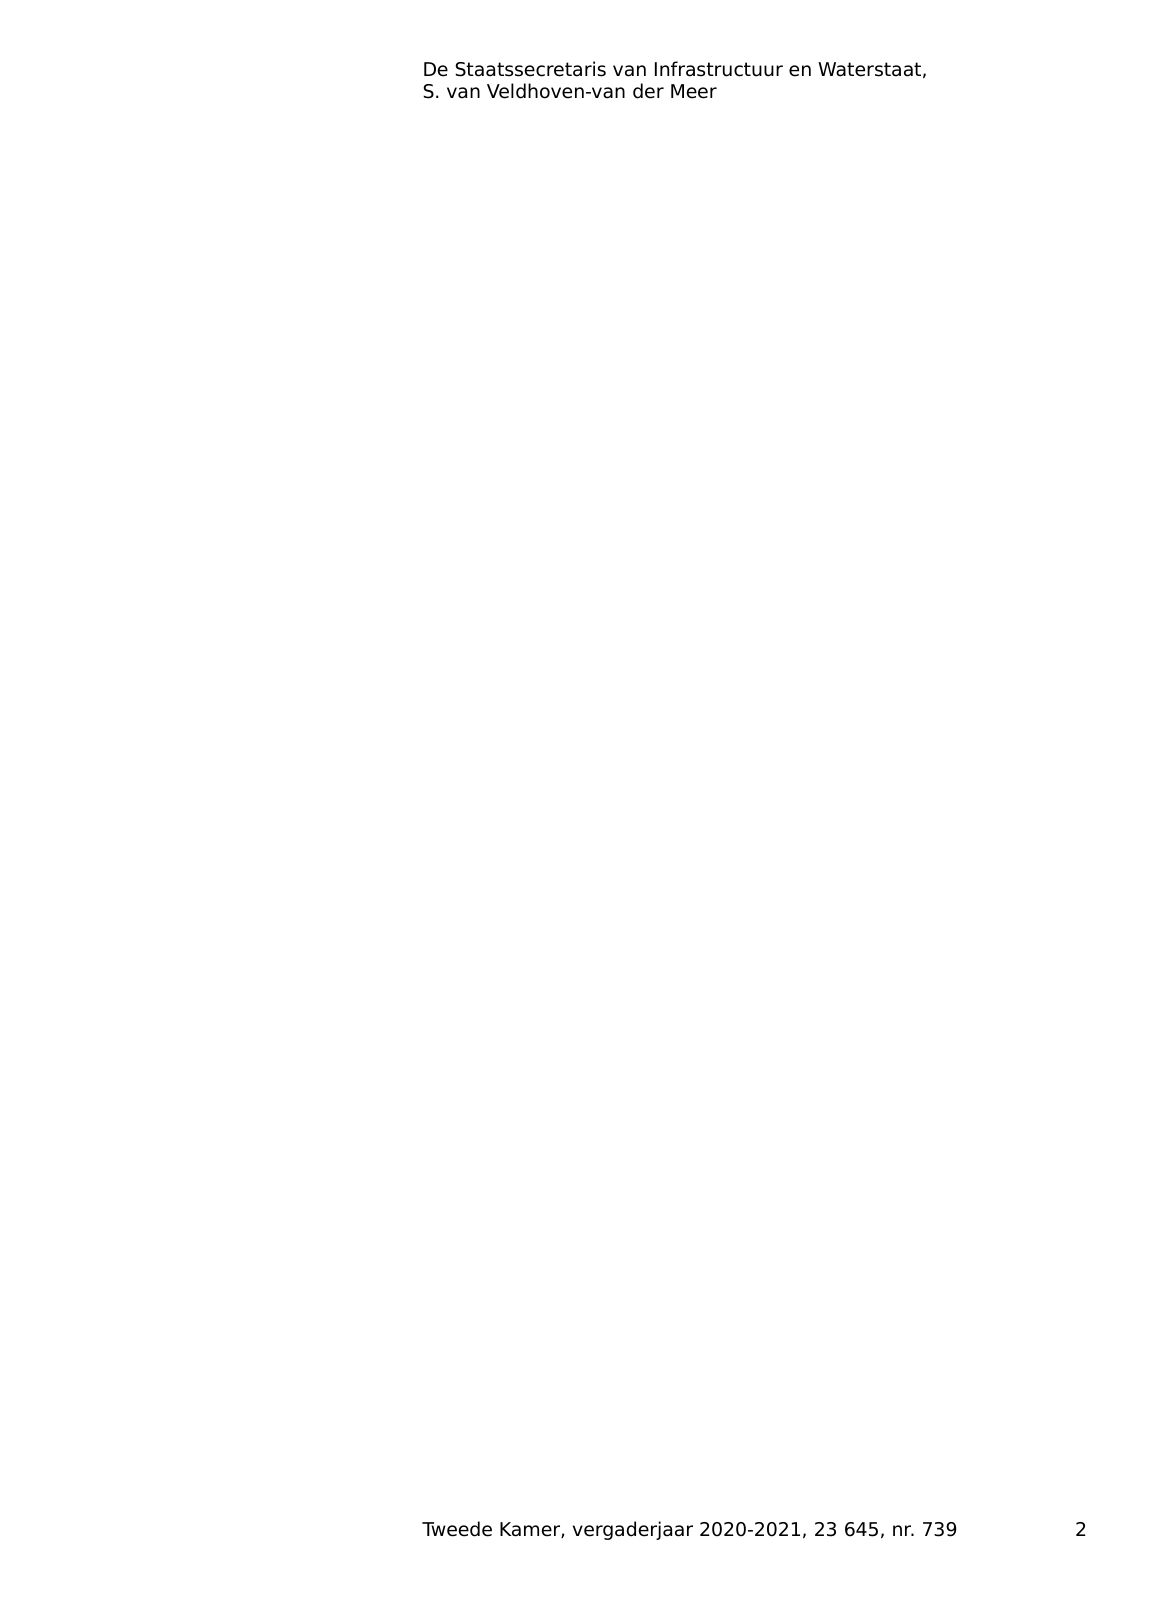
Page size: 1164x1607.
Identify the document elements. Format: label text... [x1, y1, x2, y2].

text De Staatssecretaris van Infrastructuur en Waterstaat, S. van Veldhoven-van der Meer [422, 59, 1087, 103]
